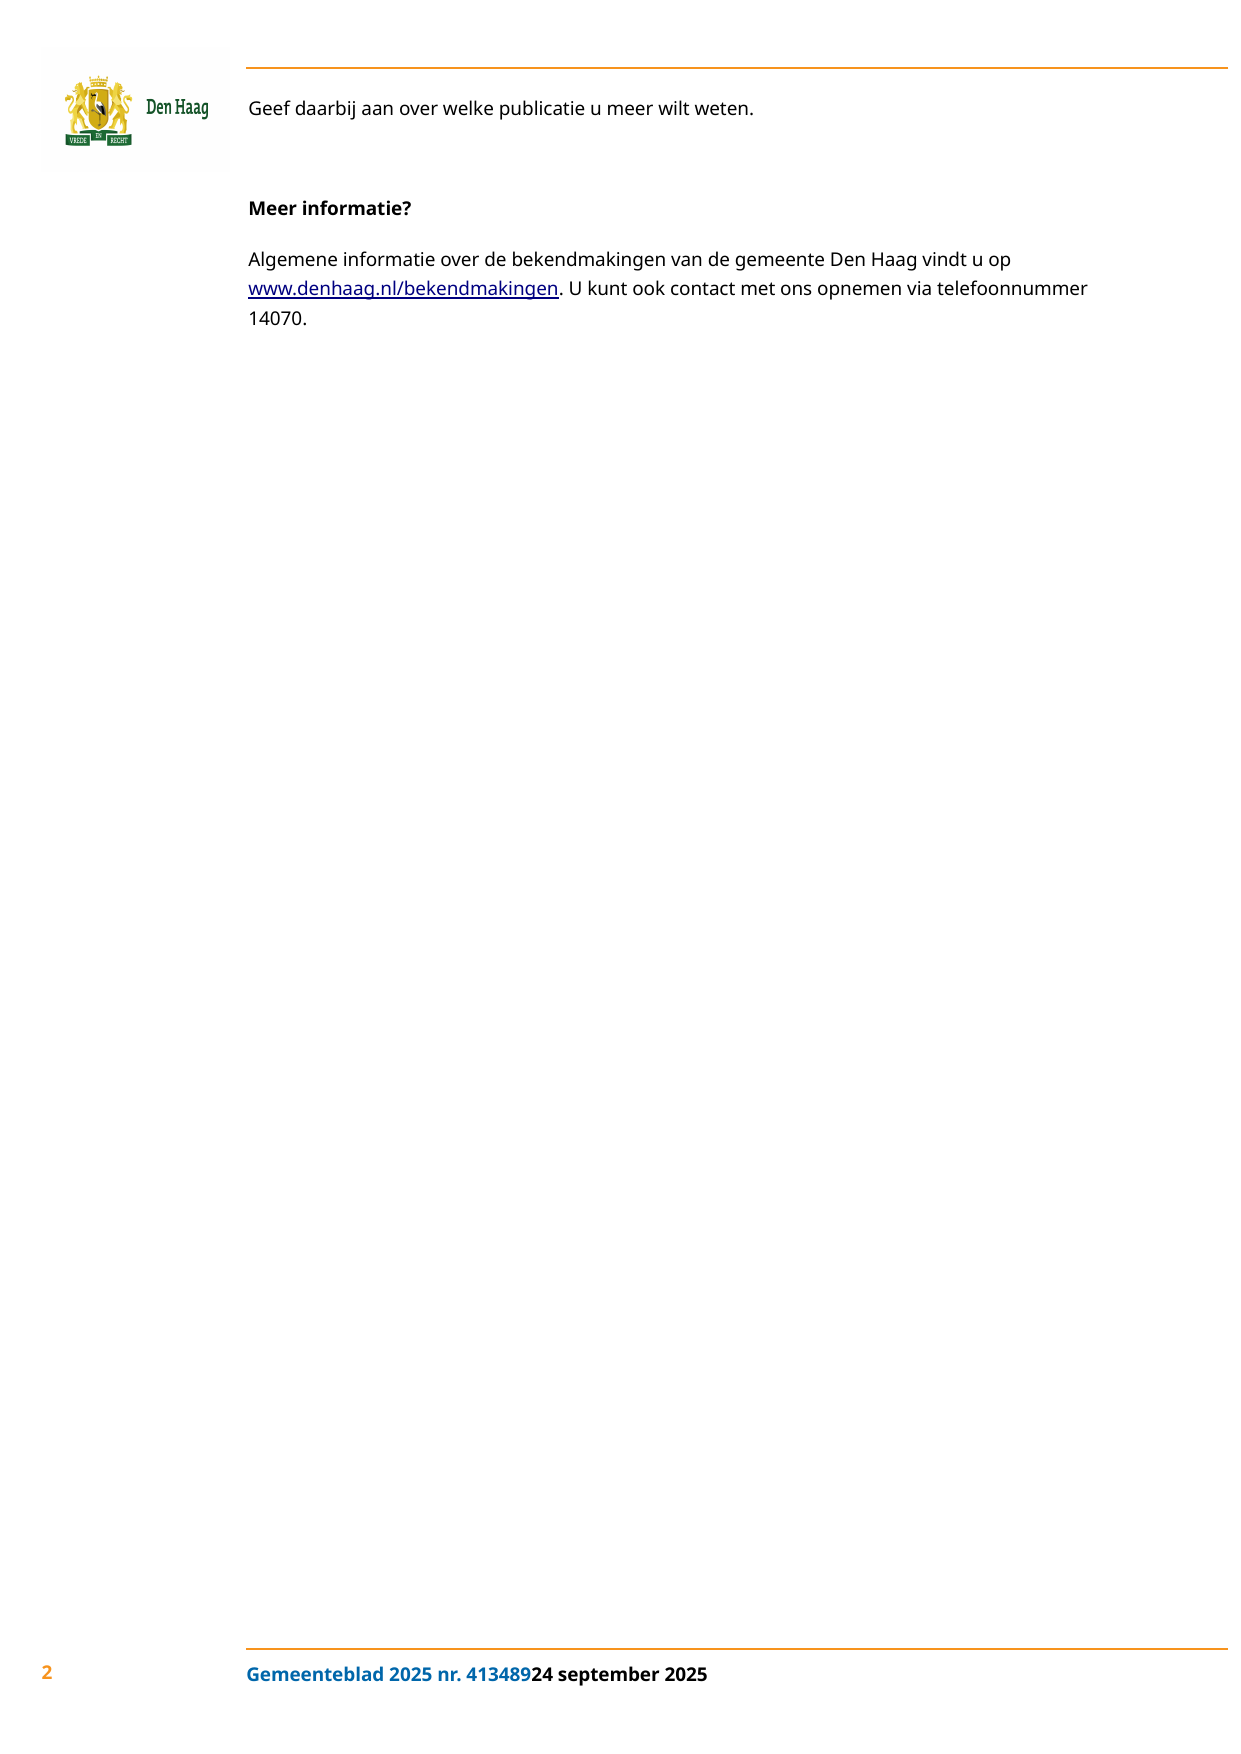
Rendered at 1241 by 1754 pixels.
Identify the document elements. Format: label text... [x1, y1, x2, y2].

text Algemene informatie over de bekendmakingen van de gemeente Den Haag vindt u op www.denhaag.nl/bekendmakingen. U kunt ook contact met ons opnemen via telefoonnummer 14070. [248, 246, 1152, 331]
text Meer informatie? [248, 196, 1152, 221]
picture [41, 47, 231, 172]
text Geef daarbij aan over welke publicatie u meer wilt weten. [248, 95, 1152, 121]
